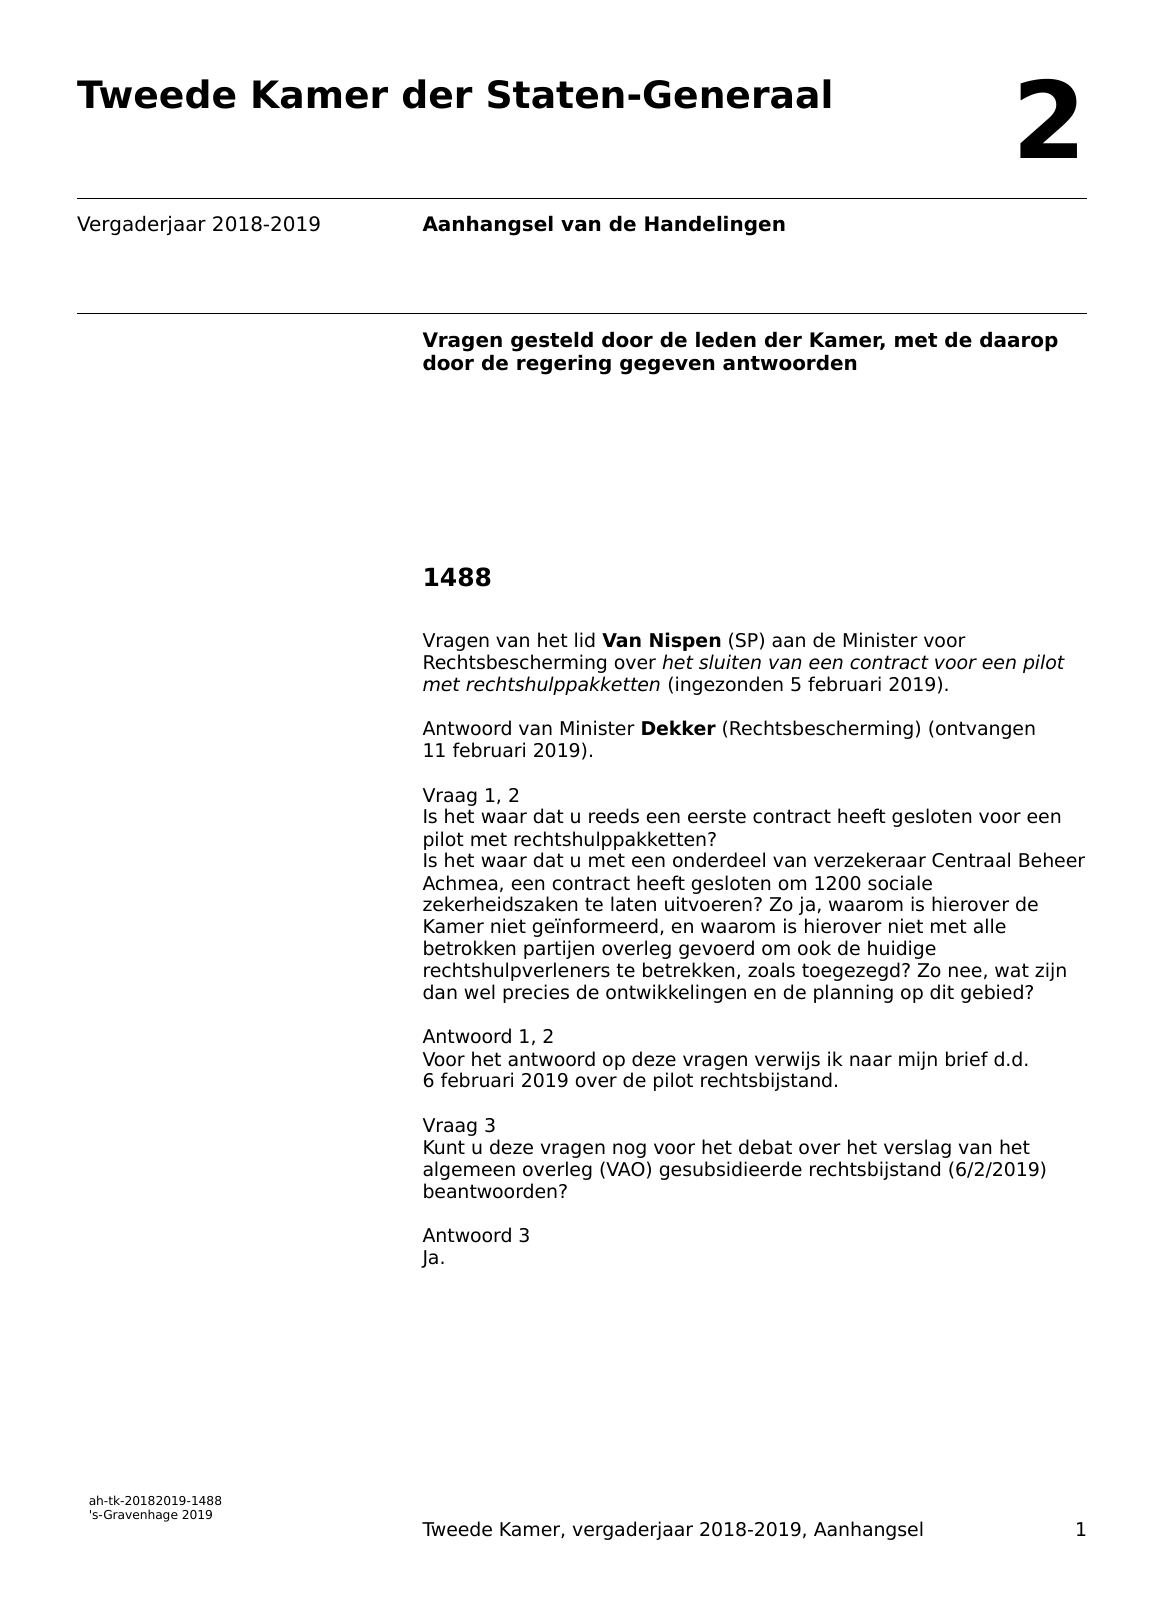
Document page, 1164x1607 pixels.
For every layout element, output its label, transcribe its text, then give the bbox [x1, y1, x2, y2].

text Vraag 3 [422, 1114, 1087, 1137]
table_cell [77, 314, 422, 375]
text Kunt u deze vragen nog voor het debat over het verslag van het algemeen overleg (VAO) gesubsidieerde rechtsbijstand (6/2/2019) beantwoorden? [422, 1137, 1087, 1202]
table_header 2 [886, 59, 1087, 198]
table_cell Aanhangsel van de Handelingen [422, 199, 1087, 313]
text Vragen van het lid Van Nispen (SP) aan de Minister voor Rechtsbescherming over het sluiten van een contract voor een pilot met rechtshulppakketten (ingezonden 5 februari 2019). [422, 630, 1087, 696]
table_cell Vragen gesteld door de leden der Kamer, met de daarop door de regering gegeven antwoorden [422, 314, 1087, 375]
table_header Tweede Kamer der Staten-Generaal [77, 59, 886, 198]
text Ja. [422, 1247, 1087, 1269]
text Is het waar dat u reeds een eerste contract heeft gesloten voor een pilot met rechtshulppakketten? [422, 806, 1087, 850]
text Antwoord 3 [422, 1225, 1087, 1247]
text Voor het antwoord op deze vragen verwijs ik naar mijn brief d.d. 6 februari 2019 over de pilot rechtsbijstand. [422, 1048, 1087, 1092]
text ah-tk-20182019-1488 [88, 1494, 323, 1508]
text Is het waar dat u met een onderdeel van verzekeraar Centraal Beheer Achmea, een contract heeft gesloten om 1200 sociale zekerheidszaken te laten uitvoeren? Zo ja, waarom is hierover de Kamer niet geïnformeerd, en waarom is hierover niet met alle betrokken partijen overleg gevoerd om ook de huidige rechtshulpverleners te betrekken, zoals toegezegd? Zo nee, wat zijn dan wel precies de ontwikkelingen en de planning op dit gebied? [422, 850, 1087, 1004]
text 's-Gravenhage 2019 [88, 1508, 323, 1522]
text Antwoord van Minister Dekker (Rechtsbescherming) (ontvangen 11 februari 2019). [422, 718, 1087, 762]
text Antwoord 1, 2 [422, 1026, 1087, 1048]
text 1488 [422, 563, 1087, 592]
table_cell Vergaderjaar 2018-2019 [77, 199, 422, 313]
text Vraag 1, 2 [422, 784, 1087, 806]
